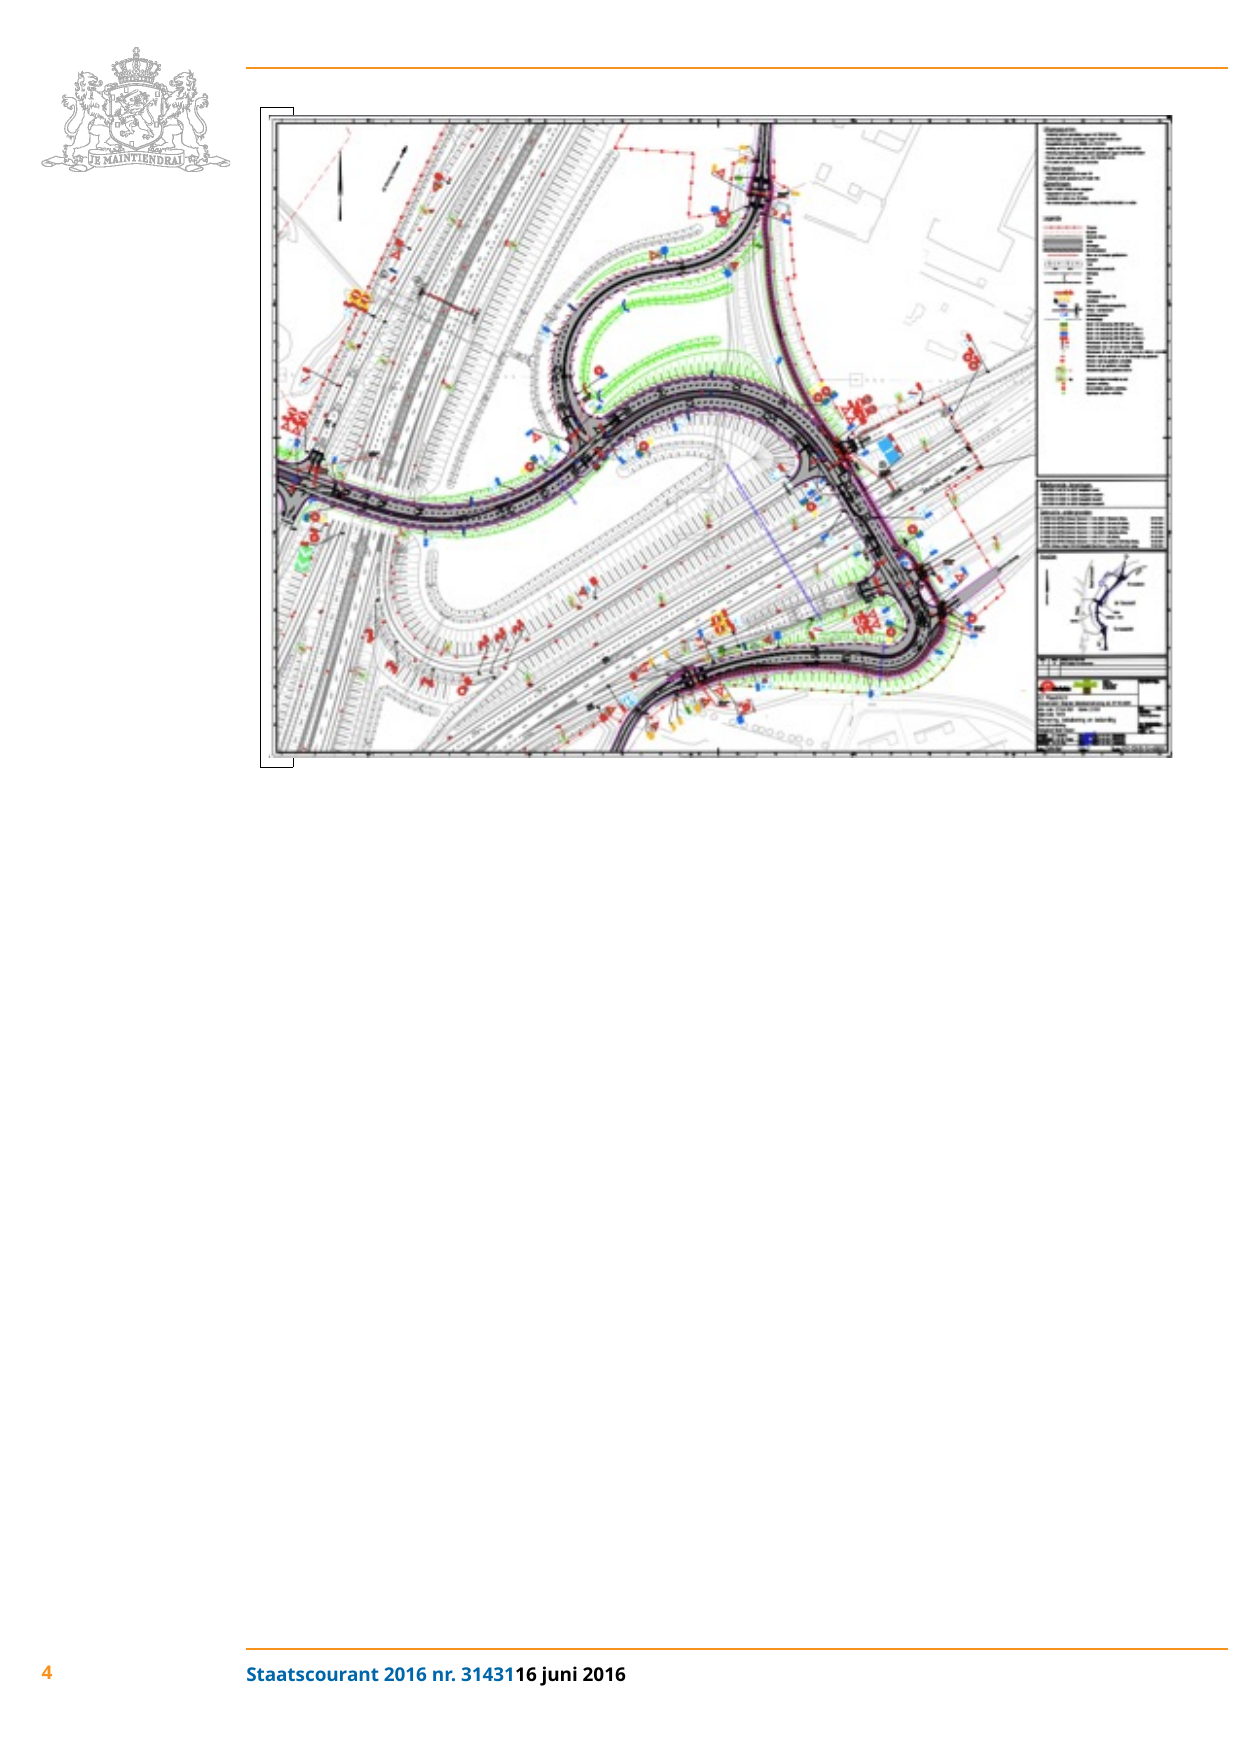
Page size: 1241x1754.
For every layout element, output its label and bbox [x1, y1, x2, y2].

picture [41, 47, 231, 172]
picture [268, 115, 1173, 758]
